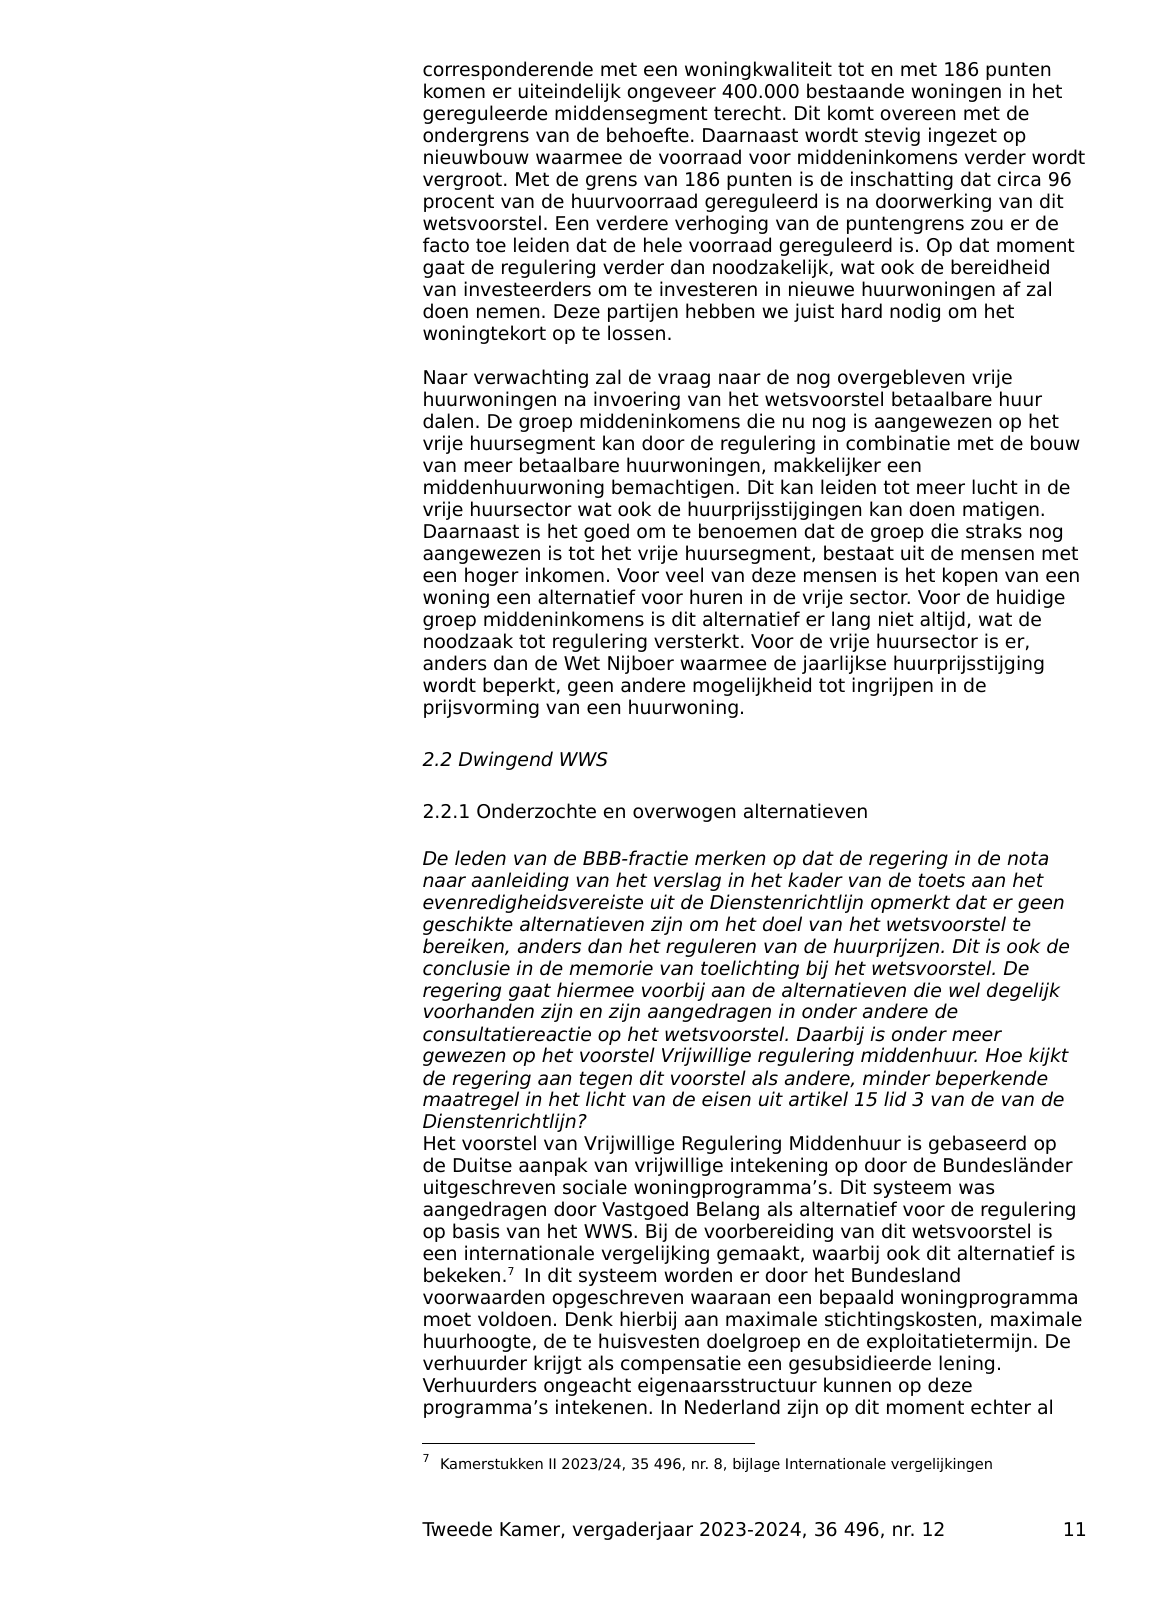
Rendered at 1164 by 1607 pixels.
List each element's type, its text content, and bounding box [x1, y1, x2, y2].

subtitle 2.2.1 Onderzochte en overwogen alternatieven [422, 801, 1087, 823]
subtitle 2.2 Dwingend WWS [422, 749, 1087, 771]
text corresponderende met een woningkwaliteit tot en met 186 punten komen er uiteindelijk ongeveer 400.000 bestaande woningen in het gereguleerde middensegment terecht. Dit komt overeen met de ondergrens van de behoefte. Daarnaast wordt stevig ingezet op nieuwbouw waarmee de voorraad voor middeninkomens verder wordt vergroot. Met de grens van 186 punten is de inschatting dat circa 96 procent van de huurvoorraad gereguleerd is na doorwerking van dit wetsvoorstel. Een verdere verhoging van de puntengrens zou er de facto toe leiden dat de hele voorraad gereguleerd is. Op dat moment gaat de regulering verder dan noodzakelijk, wat ook de bereidheid van investeerders om te investeren in nieuwe huurwoningen af zal doen nemen. Deze partijen hebben we juist hard nodig om het woningtekort op te lossen. [422, 59, 1087, 345]
text Kamerstukken II 2023/24, 35 496, nr. 8, bijlage Internationale vergelijkingen [422, 1452, 1087, 1474]
text Het voorstel van Vrijwillige Regulering Middenhuur is gebaseerd op de Duitse aanpak van vrijwillige intekening op door de Bundesländer uitgeschreven sociale woningprogramma’s. Dit systeem was aangedragen door Vastgoed Belang als alternatief voor de regulering op basis van het WWS. Bij de voorbereiding van dit wetsvoorstel is een internationale vergelijking gemaakt, waarbij ook dit alternatief is bekeken. In dit systeem worden er door het Bundesland voorwaarden opgeschreven waaraan een bepaald woningprogramma moet voldoen. Denk hierbij aan maximale stichtingskosten, maximale huurhoogte, de te huisvesten doelgroep en de exploitatietermijn. De verhuurder krijgt als compensatie een gesubsidieerde lening. Verhuurders ongeacht eigenaarsstructuur kunnen op deze programma’s intekenen. In Nederland zijn op dit moment echter al [422, 1133, 1087, 1419]
text Naar verwachting zal de vraag naar de nog overgebleven vrije huurwoningen na invoering van het wetsvoorstel betaalbare huur dalen. De groep middeninkomens die nu nog is aangewezen op het vrije huursegment kan door de regulering in combinatie met de bouw van meer betaalbare huurwoningen, makkelijker een middenhuurwoning bemachtigen. Dit kan leiden tot meer lucht in de vrije huursector wat ook de huurprijsstijgingen kan doen matigen. Daarnaast is het goed om te benoemen dat de groep die straks nog aangewezen is tot het vrije huursegment, bestaat uit de mensen met een hoger inkomen. Voor veel van deze mensen is het kopen van een woning een alternatief voor huren in de vrije sector. Voor de huidige groep middeninkomens is dit alternatief er lang niet altijd, wat de noodzaak tot regulering versterkt. Voor de vrije huursector is er, anders dan de Wet Nijboer waarmee de jaarlijkse huurprijsstijging wordt beperkt, geen andere mogelijkheid tot ingrijpen in de prijsvorming van een huurwoning. [422, 367, 1087, 719]
text De leden van de BBB-fractie merken op dat de regering in de nota naar aanleiding van het verslag in het kader van de toets aan het evenredigheidsvereiste uit de Dienstenrichtlijn opmerkt dat er geen geschikte alternatieven zijn om het doel van het wetsvoorstel te bereiken, anders dan het reguleren van de huurprijzen. Dit is ook de conclusie in de memorie van toelichting bij het wetsvoorstel. De regering gaat hiermee voorbij aan de alternatieven die wel degelijk voorhanden zijn en zijn aangedragen in onder andere de consultatiereactie op het wetsvoorstel. Daarbij is onder meer gewezen op het voorstel Vrijwillige regulering middenhuur. Hoe kijkt de regering aan tegen dit voorstel als andere, minder beperkende maatregel in het licht van de eisen uit artikel 15 lid 3 van de van de Dienstenrichtlijn? [422, 848, 1087, 1133]
